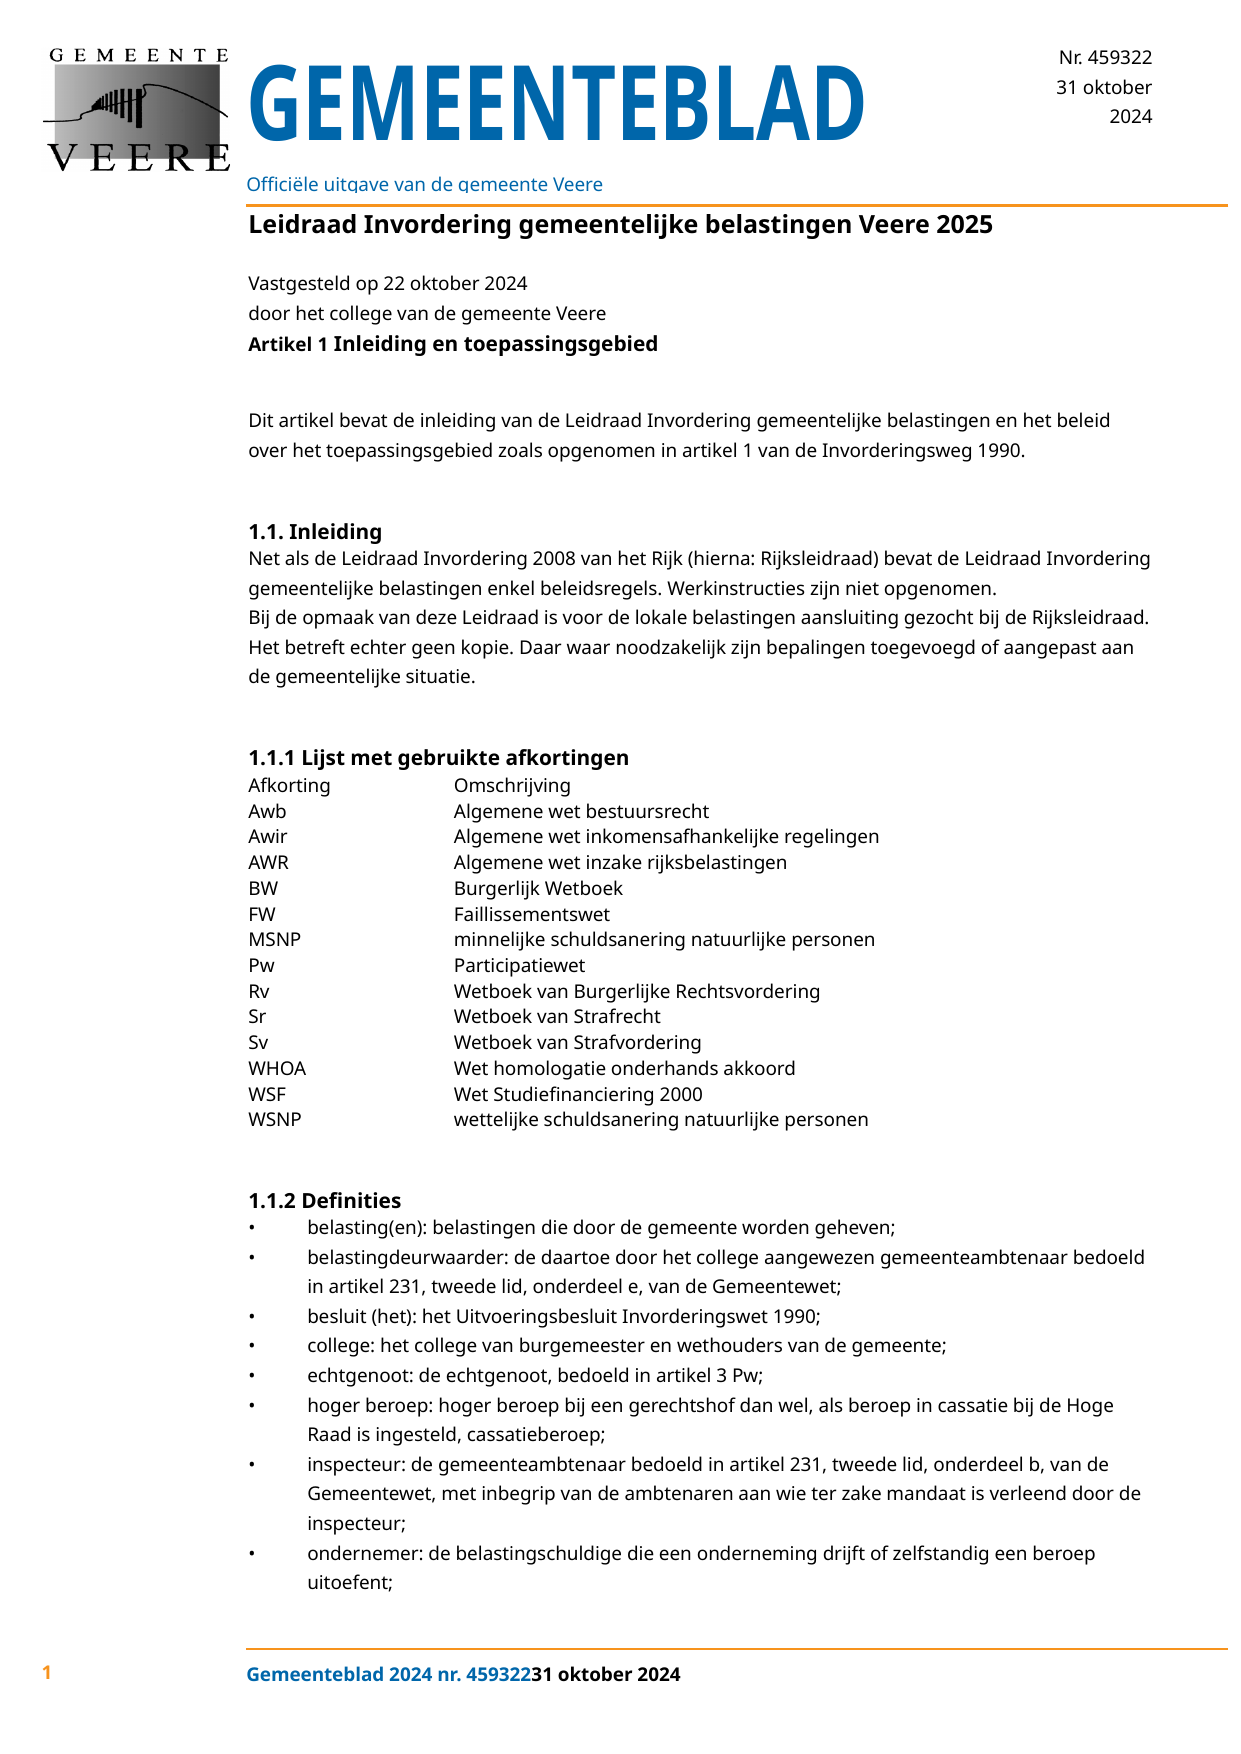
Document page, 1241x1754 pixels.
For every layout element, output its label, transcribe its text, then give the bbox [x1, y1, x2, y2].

text 1.1.1 Lijst met gebruikte afkortingen [248, 743, 1152, 772]
table_cell wettelijke schuldsanering natuurlijke personen [454, 1107, 1152, 1132]
table_cell WHOA [248, 1055, 454, 1081]
text Vastgesteld op 22 oktober 2024 [248, 270, 1152, 296]
table_cell MSNP [248, 926, 454, 952]
list echtgenoot: de echtgenoot, bedoeld in artikel 3 Pw; [248, 1362, 1152, 1388]
table_cell Awb [248, 798, 454, 823]
table_cell Sr [248, 1004, 454, 1029]
table_cell FW [248, 901, 454, 926]
text Net als de Leidraad Invordering 2008 van het Rijk (hierna: Rijksleidraad) bevat de Leidraad Invordering gemeentelijke belastingen enkel beleidsregels. Werkinstructies zijn niet opgenomen. [248, 545, 1152, 601]
table_cell Burgerlijk Wetboek [454, 875, 1152, 901]
text door het college van de gemeente Veere [248, 300, 1152, 326]
table_header Omschrijving [454, 772, 1152, 798]
list ondernemer: de belastingschuldige die een onderneming drijft of zelfstandig een beroep uitoefent; [248, 1540, 1152, 1595]
table_cell BW [248, 875, 454, 901]
table_cell Faillissementswet [454, 901, 1152, 926]
table_cell Awir [248, 824, 454, 849]
list belastingdeurwaarder: de daartoe door het college aangewezen gemeenteambtenaar bedoeld in artikel 231, tweede lid, onderdeel e, van de Gemeentewet; [248, 1244, 1152, 1299]
table_cell Wetboek van Burgerlijke Rechtsvordering [454, 978, 1152, 1004]
table_cell WSNP [248, 1107, 454, 1132]
list college: het college van burgemeester en wethouders van de gemeente; [248, 1333, 1152, 1358]
table_cell AWR [248, 849, 454, 875]
text 1.1. Inleiding [248, 517, 1152, 545]
text 1.1.2 Definities [248, 1186, 1152, 1214]
table_cell Algemene wet inkomensafhankelijke regelingen [454, 824, 1152, 849]
text Bij de opmaak van deze Leidraad is voor de lokale belastingen aansluiting gezocht bij de Rijksleidraad. Het betreft echter geen kopie. Daar waar noodzakelijk zijn bepalingen toegevoegd of aangepast aan de gemeentelijke situatie. [248, 604, 1152, 689]
text Artikel 1 Inleiding en toepassingsgebied [248, 329, 1152, 358]
table_cell Wetboek van Strafvordering [454, 1029, 1152, 1055]
table_cell Algemene wet bestuursrecht [454, 798, 1152, 823]
list besluit (het): het Uitvoeringsbesluit Invorderingswet 1990; [248, 1303, 1152, 1329]
text Leidraad Invordering gemeentelijke belastingen Veere 2025 [248, 207, 1152, 241]
table_cell Rv [248, 978, 454, 1004]
table_cell Pw [248, 952, 454, 978]
table_cell Wet Studiefinanciering 2000 [454, 1081, 1152, 1107]
table_cell Wet homologatie onderhands akkoord [454, 1055, 1152, 1081]
table_cell Participatiewet [454, 952, 1152, 978]
table_cell WSF [248, 1081, 454, 1107]
list hoger beroep: hoger beroep bij een gerechtshof dan wel, als beroep in cassatie bij de Hoge Raad is ingesteld, cassatieberoep; [248, 1392, 1152, 1447]
table_cell Sv [248, 1029, 454, 1055]
table_cell minnelijke schuldsanering natuurlijke personen [454, 926, 1152, 952]
table_cell Wetboek van Strafrecht [454, 1004, 1152, 1029]
table_cell Algemene wet inzake rijksbelastingen [454, 849, 1152, 875]
text Dit artikel bevat de inleiding van de Leidraad Invordering gemeentelijke belastingen en het beleid over het toepassingsgebied zoals opgenomen in artikel 1 van de Invorderingsweg 1990. [248, 407, 1152, 462]
list inspecteur: de gemeenteambtenaar bedoeld in artikel 231, tweede lid, onderdeel b, van de Gemeentewet, met inbegrip van de ambtenaren aan wie ter zake mandaat is verleend door de inspecteur; [248, 1451, 1152, 1536]
table_header Afkorting [248, 772, 454, 798]
list belasting(en): belastingen die door de gemeente worden geheven; [248, 1214, 1152, 1240]
picture [41, 47, 231, 172]
